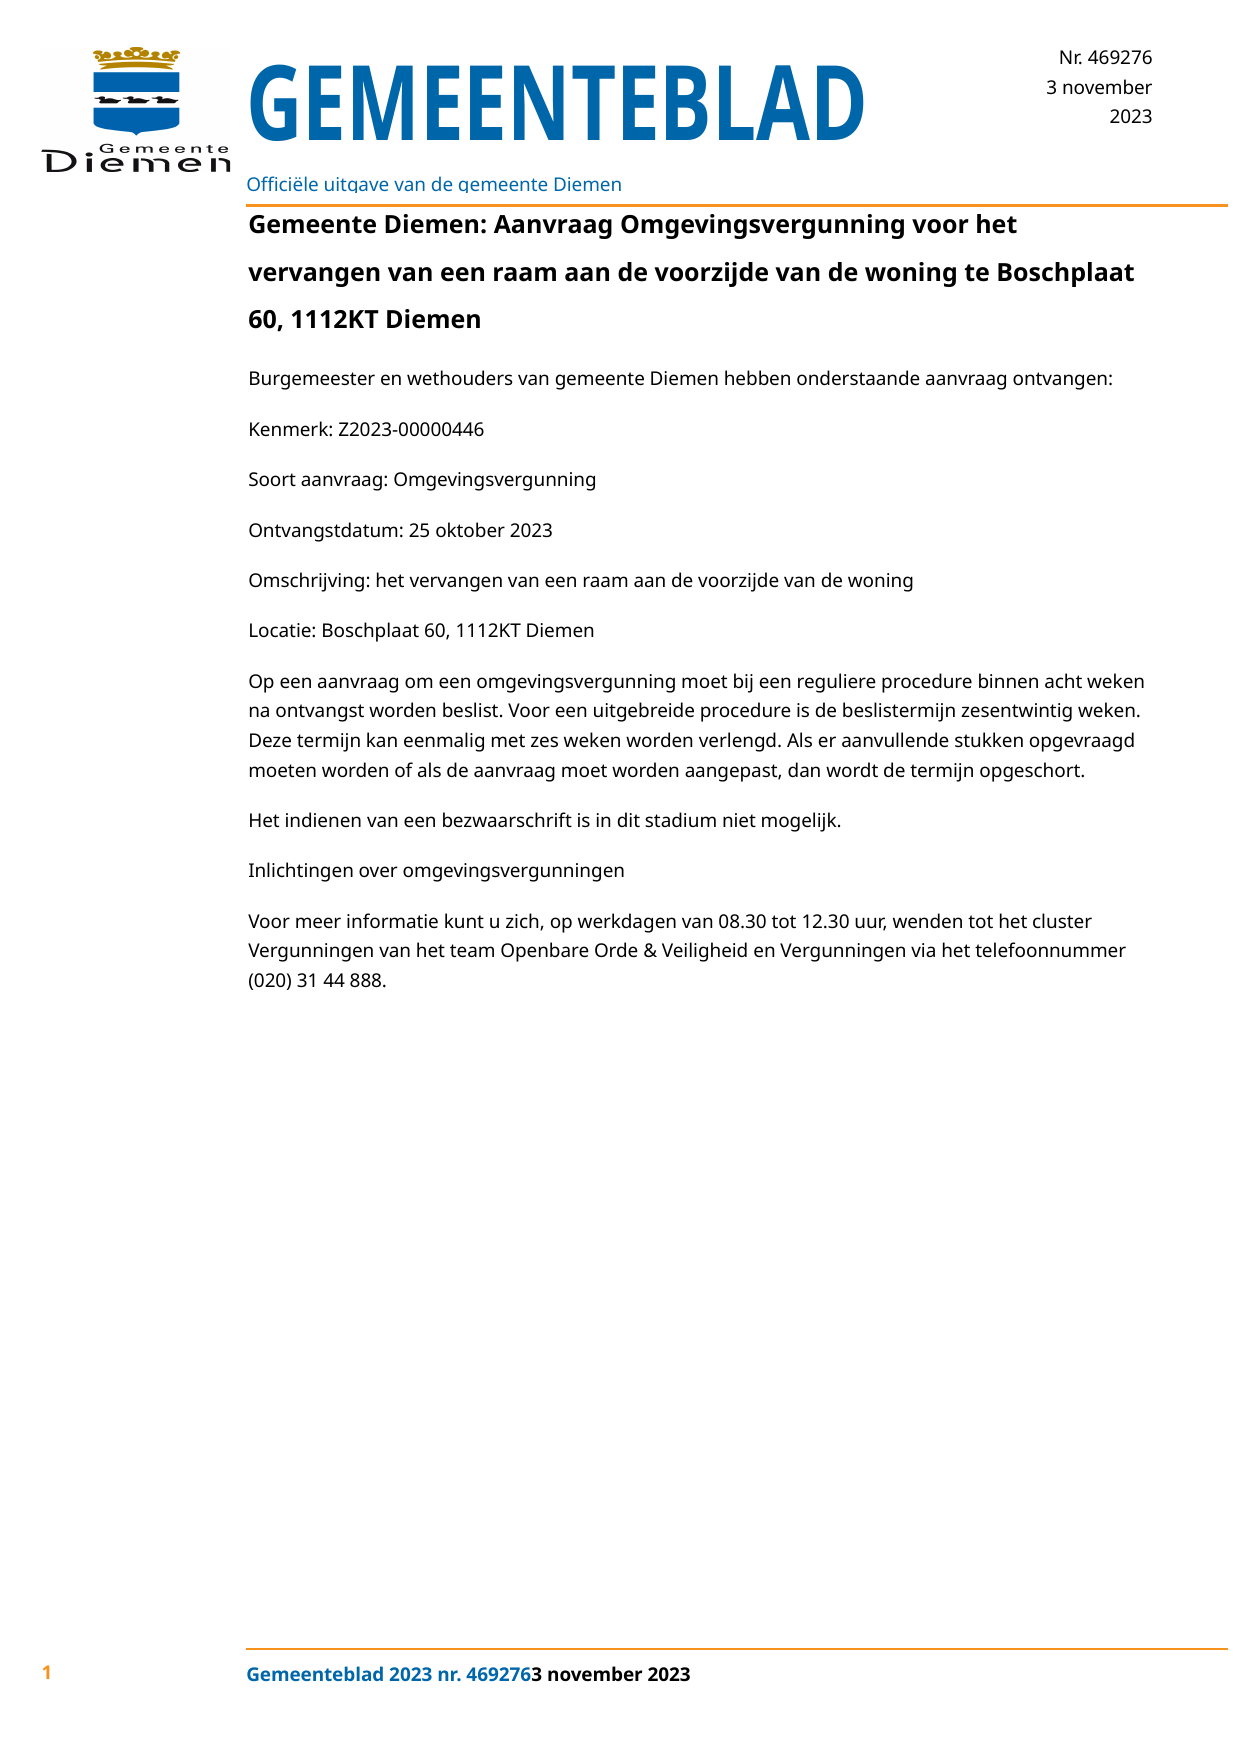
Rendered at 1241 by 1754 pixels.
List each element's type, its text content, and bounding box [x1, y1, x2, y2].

text Soort aanvraag: Omgevingsvergunning [248, 466, 1152, 492]
text Burgemeester en wethouders van gemeente Diemen hebben onderstaande aanvraag ontvangen: [248, 366, 1152, 391]
text Ontvangstdatum: 25 oktober 2023 [248, 517, 1152, 542]
text Kenmerk: Z2023-00000446 [248, 416, 1152, 442]
text Voor meer informatie kunt u zich, op werkdagen van 08.30 tot 12.30 uur, wenden tot het cluster Vergunningen van het team Openbare Orde & Veiligheid en Vergunningen via het telefoonnummer (020) 31 44 888. [248, 908, 1152, 993]
picture [41, 47, 231, 172]
text Locatie: Boschplaat 60, 1112KT Diemen [248, 618, 1152, 643]
text Het indienen van een bezwaarschrift is in dit stadium niet mogelijk. [248, 807, 1152, 833]
text Omschrijving: het vervangen van een raam aan de voorzijde van de woning [248, 567, 1152, 593]
text Gemeente Diemen: Aanvraag Omgevingsvergunning voor het vervangen van een raam aan de voorzijde van de woning te Boschplaat 60, 1112KT Diemen [248, 207, 1152, 336]
text Op een aanvraag om een omgevingsvergunning moet bij een reguliere procedure binnen acht weken na ontvangst worden beslist. Voor een uitgebreide procedure is de beslistermijn zesentwintig weken. Deze termijn kan eenmalig met zes weken worden verlengd. Als er aanvullende stukken opgevraagd moeten worden of als de aanvraag moet worden aangepast, dan wordt de termijn opgeschort. [248, 668, 1152, 782]
text Inlichtingen over omgevingsvergunningen [248, 858, 1152, 883]
